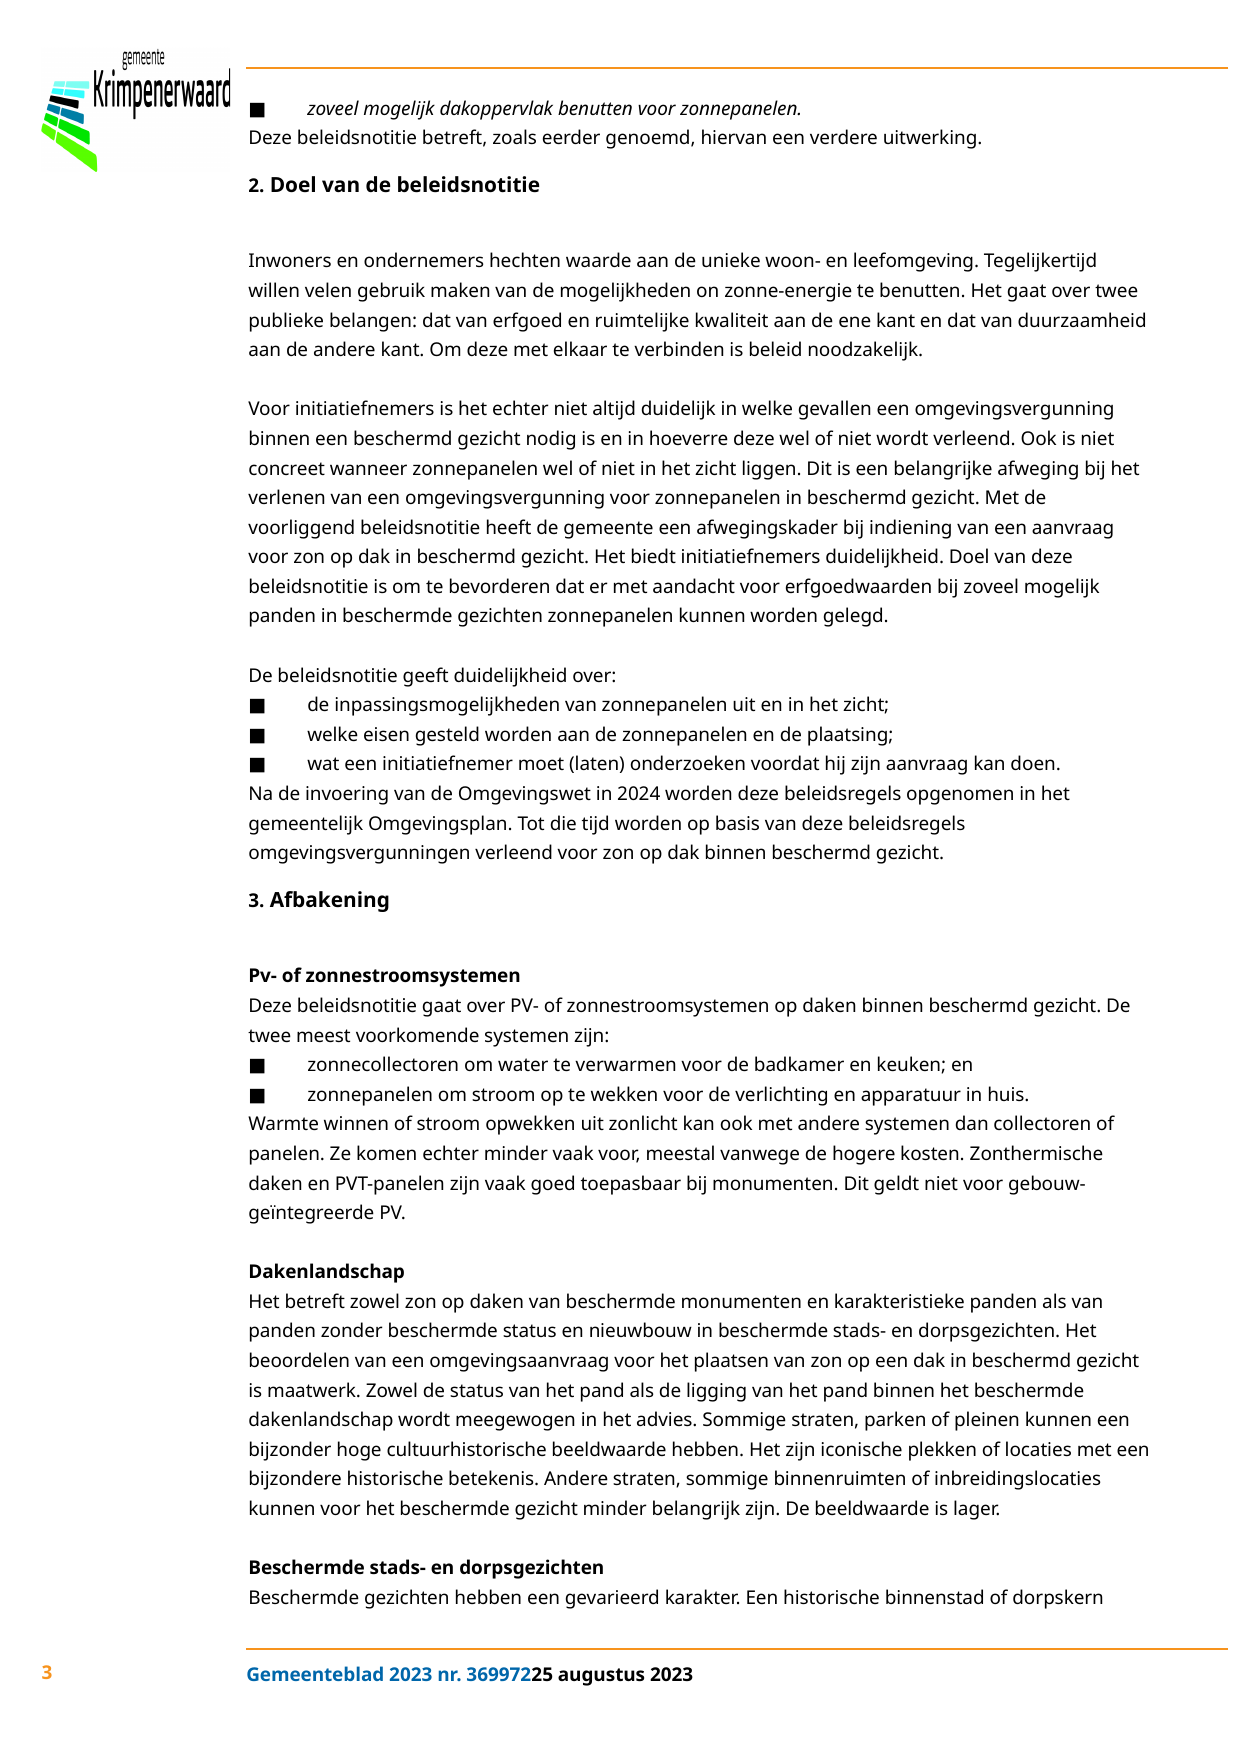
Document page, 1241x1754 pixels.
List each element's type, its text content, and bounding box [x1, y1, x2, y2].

text Voor initiatiefnemers is het echter niet altijd duidelijk in welke gevallen een omgevingsvergunning binnen een beschermd gezicht nodig is en in hoeverre deze wel of niet wordt verleend. Ook is niet concreet wanneer zonnepanelen wel of niet in het zicht liggen. Dit is een belangrijke afweging bij het verlenen van een omgevingsvergunning voor zonnepanelen in beschermd gezicht. Met de voorliggend beleidsnotitie heeft de gemeente een afwegingskader bij indiening van een aanvraag voor zon op dak in beschermd gezicht. Het biedt initiatiefnemers duidelijkheid. Doel van deze beleidsnotitie is om te bevorderen dat er met aandacht voor erfgoedwaarden bij zoveel mogelijk panden in beschermde gezichten zonnepanelen kunnen worden gelegd. [248, 396, 1152, 628]
text 3. Afbakening [248, 885, 1152, 913]
list zonnecollectoren om water te verwarmen voor de badkamer en keuken; en [248, 1051, 1152, 1077]
text Dakenlandschap [248, 1258, 1152, 1284]
text Na de invoering van de Omgevingswet in 2024 worden deze beleidsregels opgenomen in het gemeentelijk Omgevingsplan. Tot die tijd worden op basis van deze beleidsregels omgevingsvergunningen verleend voor zon op dak binnen beschermd gezicht. [248, 780, 1152, 865]
list wat een initiatiefnemer moet (laten) onderzoeken voordat hij zijn aanvraag kan doen. [248, 751, 1152, 776]
list zonnepanelen om stroom op te wekken voor de verlichting en apparatuur in huis. [248, 1081, 1152, 1107]
list de inpassingsmogelijkheden van zonnepanelen uit en in het zicht; [248, 691, 1152, 717]
text Deze beleidsnotitie gaat over PV- of zonnestroomsystemen op daken binnen beschermd gezicht. De twee meest voorkomende systemen zijn: [248, 992, 1152, 1048]
text 2. Doel van de beleidsnotitie [248, 170, 1152, 198]
text Het betreft zowel zon op daken van beschermde monumenten en karakteristieke panden als van panden zonder beschermde status en nieuwbouw in beschermde stads- en dorpsgezichten. Het beoordelen van een omgevingsaanvraag voor het plaatsen van zon op een dak in beschermd gezicht is maatwerk. Zowel de status van het pand als de ligging van het pand binnen het beschermde dakenlandschap wordt meegewogen in het advies. Sommige straten, parken of pleinen kunnen een bijzonder hoge cultuurhistorische beeldwaarde hebben. Het zijn iconische plekken of locaties met een bijzondere historische betekenis. Andere straten, sommige binnenruimten of inbreidingslocaties kunnen voor het beschermde gezicht minder belangrijk zijn. De beeldwaarde is lager. [248, 1288, 1152, 1521]
text Deze beleidsnotitie betreft, zoals eerder genoemd, hiervan een verdere uitwerking. [248, 124, 1152, 150]
picture [41, 47, 231, 172]
text De beleidsnotitie geeft duidelijkheid over: [248, 662, 1152, 688]
text Beschermde gezichten hebben een gevarieerd karakter. Een historische binnenstad of dorpskern [248, 1584, 1152, 1610]
text Warmte winnen of stroom opwekken uit zonlicht kan ook met andere systemen dan collectoren of panelen. Ze komen echter minder vaak voor, meestal vanwege de hogere kosten. Zonthermische daken en PVT-panelen zijn vaak goed toepasbaar bij monumenten. Dit geldt niet voor gebouw-geïntegreerde PV. [248, 1111, 1152, 1225]
text Beschermde stads- en dorpsgezichten [248, 1554, 1152, 1580]
list welke eisen gesteld worden aan de zonnepanelen en de plaatsing; [248, 721, 1152, 747]
list zoveel mogelijk dakoppervlak benutten voor zonnepanelen. [248, 95, 1152, 121]
text Pv- of zonnestroomsystemen [248, 963, 1152, 988]
text Inwoners en ondernemers hechten waarde aan de unieke woon- en leefomgeving. Tegelijkertijd willen velen gebruik maken van de mogelijkheden on zonne-energie te benutten. Het gaat over twee publieke belangen: dat van erfgoed en ruimtelijke kwaliteit aan de ene kant en dat van duurzaamheid aan de andere kant. Om deze met elkaar te verbinden is beleid noodzakelijk. [248, 248, 1152, 362]
